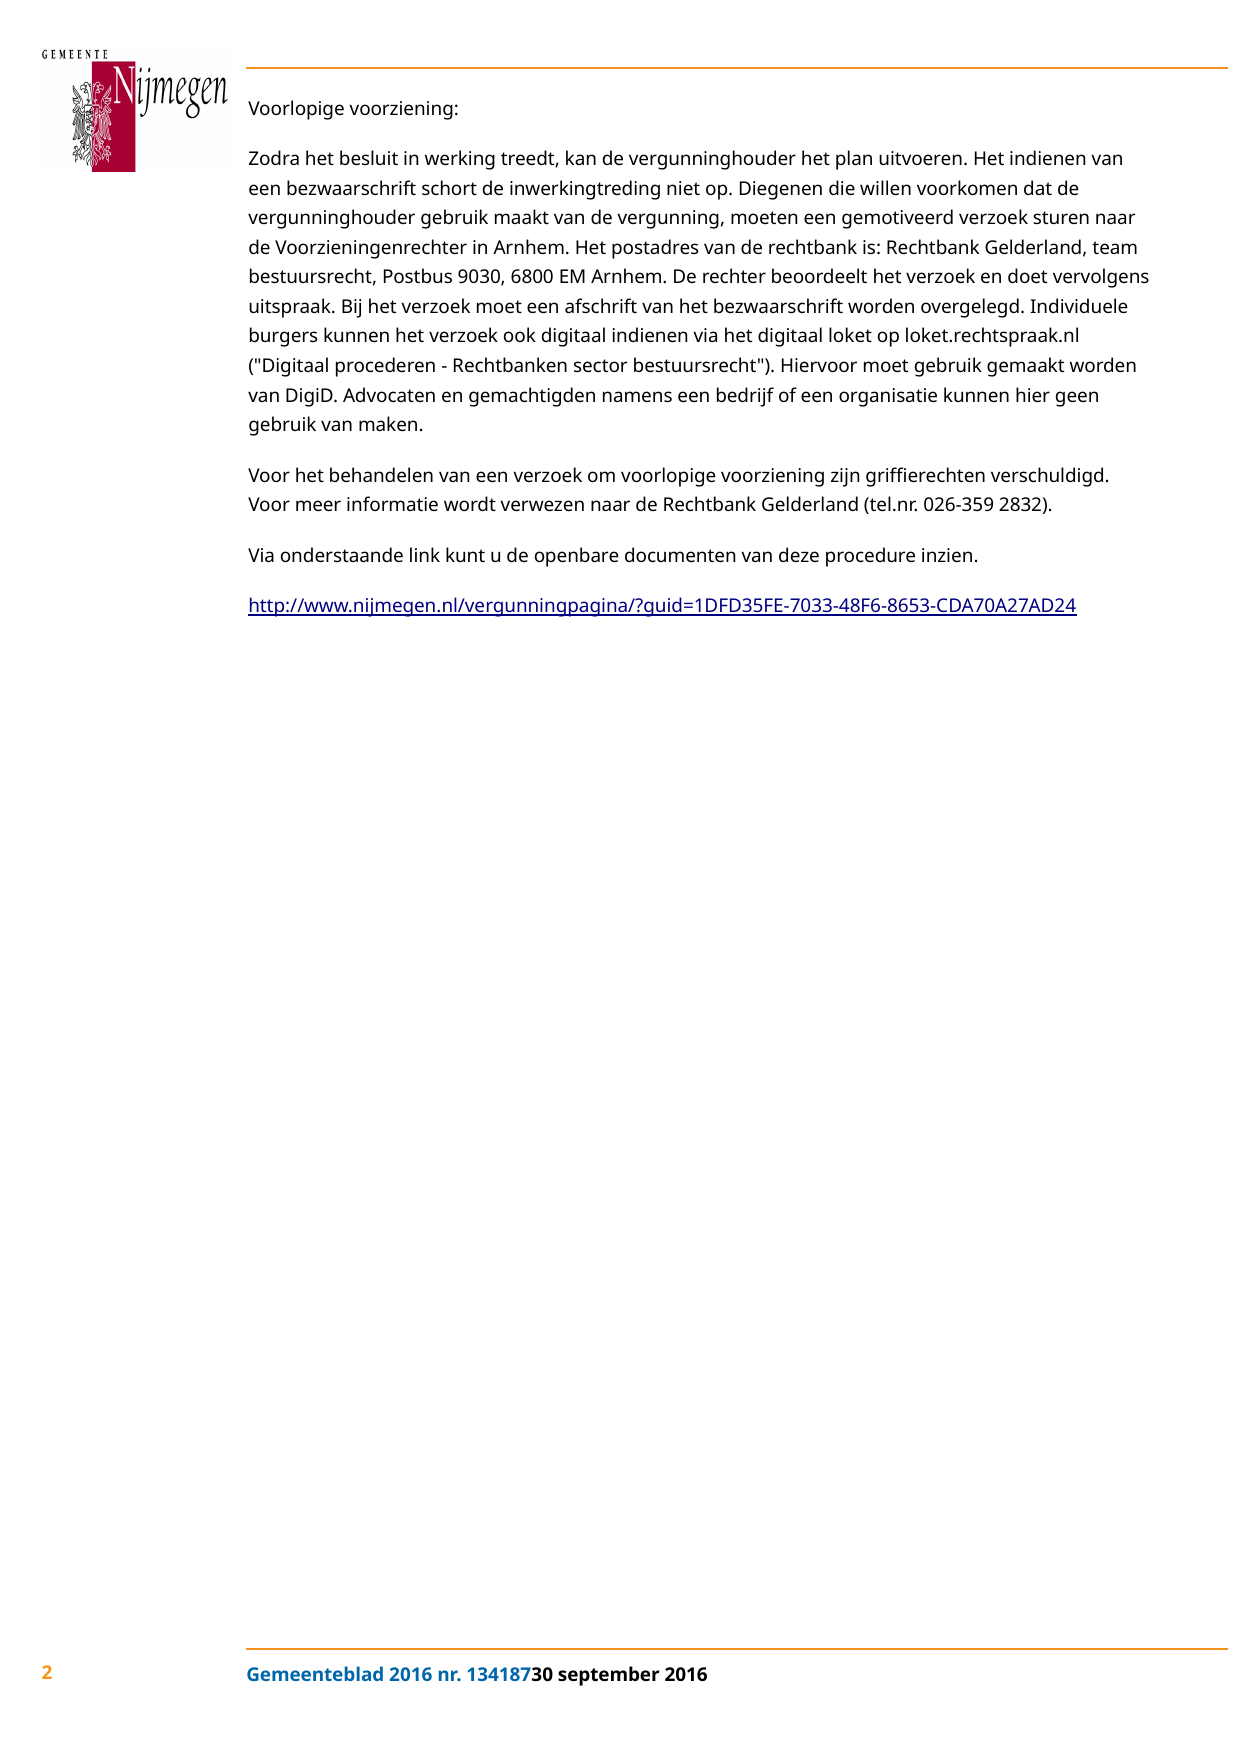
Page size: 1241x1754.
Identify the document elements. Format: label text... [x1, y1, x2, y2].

text Voorlopige voorziening: [248, 95, 1152, 121]
text Zodra het besluit in werking treedt, kan de vergunninghouder het plan uitvoeren. Het indienen van een bezwaarschrift schort de inwerkingtreding niet op. Diegenen die willen voorkomen dat de vergunninghouder gebruik maakt van de vergunning, moeten een gemotiveerd verzoek sturen naar de Voorzieningenrechter in Arnhem. Het postadres van de rechtbank is: Rechtbank Gelderland, team bestuursrecht, Postbus 9030, 6800 EM Arnhem. De rechter beoordeelt het verzoek en doet vervolgens uitspraak. Bij het verzoek moet een afschrift van het bezwaarschrift worden overgelegd. Individuele burgers kunnen het verzoek ook digitaal indienen via het digitaal loket op loket.rechtspraak.nl ("Digitaal procederen - Rechtbanken sector bestuursrecht"). Hiervoor moet gebruik gemaakt worden van DigiD. Advocaten en gemachtigden namens een bedrijf of een organisatie kunnen hier geen gebruik van maken. [248, 145, 1152, 437]
text Via onderstaande link kunt u de openbare documenten van deze procedure inzien. [248, 542, 1152, 568]
text http://www.nijmegen.nl/vergunningpagina/?guid=1DFD35FE-7033-48F6-8653-CDA70A27AD24 [248, 592, 1152, 618]
text Voor het behandelen van een verzoek om voorlopige voorziening zijn griffierechten verschuldigd. Voor meer informatie wordt verwezen naar de Rechtbank Gelderland (tel.nr. 026-359 2832). [248, 462, 1152, 517]
picture [41, 47, 231, 172]
